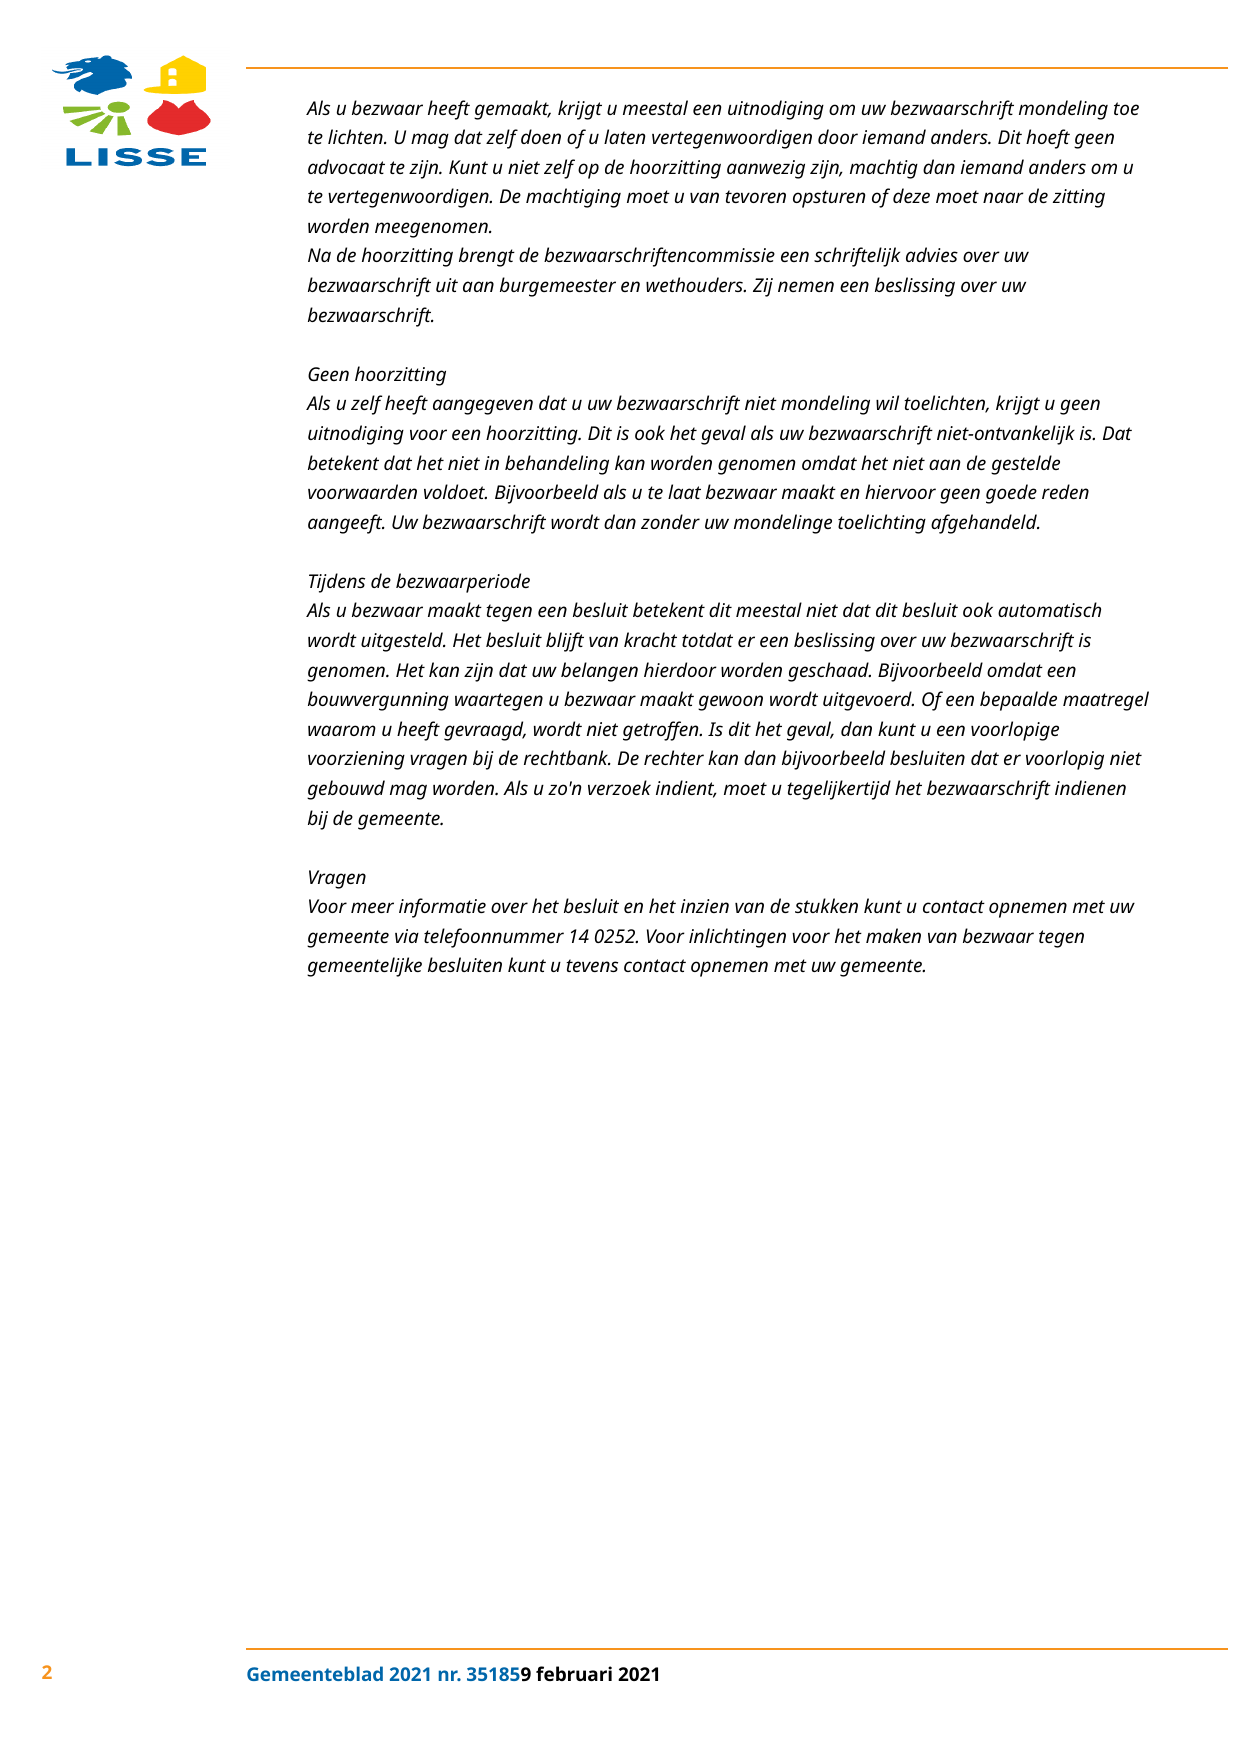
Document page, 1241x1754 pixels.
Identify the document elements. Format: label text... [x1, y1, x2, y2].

list Geen hoorzitting [248, 361, 1152, 387]
list Na de hoorzitting brengt de bezwaarschriftencommissie een schriftelijk advies over uw bezwaarschrift uit aan burgemeester en wethouders. Zij nemen een beslissing over uw bezwaarschrift. [248, 243, 1152, 328]
list Als u bezwaar maakt tegen een besluit betekent dit meestal niet dat dit besluit ook automatisch wordt uitgesteld. Het besluit blijft van kracht totdat er een beslissing over uw bezwaarschrift is genomen. Het kan zijn dat uw belangen hierdoor worden geschaad. Bijvoorbeeld omdat een bouwvergunning waartegen u bezwaar maakt gewoon wordt uitgevoerd. Of een bepaalde maatregel waarom u heeft gevraagd, wordt niet getroffen. Is dit het geval, dan kunt u een voorlopige voorziening vragen bij de rechtbank. De rechter kan dan bijvoorbeeld besluiten dat er voorlopig niet gebouwd mag worden. Als u zo'n verzoek indient, moet u tegelijkertijd het bezwaarschrift indienen bij de gemeente. [248, 598, 1152, 831]
list Tijdens de bezwaarperiode [248, 568, 1152, 594]
list Vragen [248, 864, 1152, 890]
list Als u zelf heeft aangegeven dat u uw bezwaarschrift niet mondeling wil toelichten, krijgt u geen uitnodiging voor een hoorzitting. Dit is ook het geval als uw bezwaarschrift niet-ontvankelijk is. Dat betekent dat het niet in behandeling kan worden genomen omdat het niet aan de gestelde voorwaarden voldoet. Bijvoorbeeld als u te laat bezwaar maakt en hiervoor geen goede reden aangeeft. Uw bezwaarschrift wordt dan zonder uw mondelinge toelichting afgehandeld. [248, 391, 1152, 535]
list Voor meer informatie over het besluit en het inzien van de stukken kunt u contact opnemen met uw gemeente via telefoonnummer 14 0252. Voor inlichtingen voor het maken van bezwaar tegen gemeentelijke besluiten kunt u tevens contact opnemen met uw gemeente. [248, 893, 1152, 978]
picture [41, 47, 231, 172]
list Als u bezwaar heeft gemaakt, krijgt u meestal een uitnodiging om uw bezwaarschrift mondeling toe te lichten. U mag dat zelf doen of u laten vertegenwoordigen door iemand anders. Dit hoeft geen advocaat te zijn. Kunt u niet zelf op de hoorzitting aanwezig zijn, machtig dan iemand anders om u te vertegenwoordigen. De machtiging moet u van tevoren opsturen of deze moet naar de zitting worden meegenomen. [248, 95, 1152, 239]
